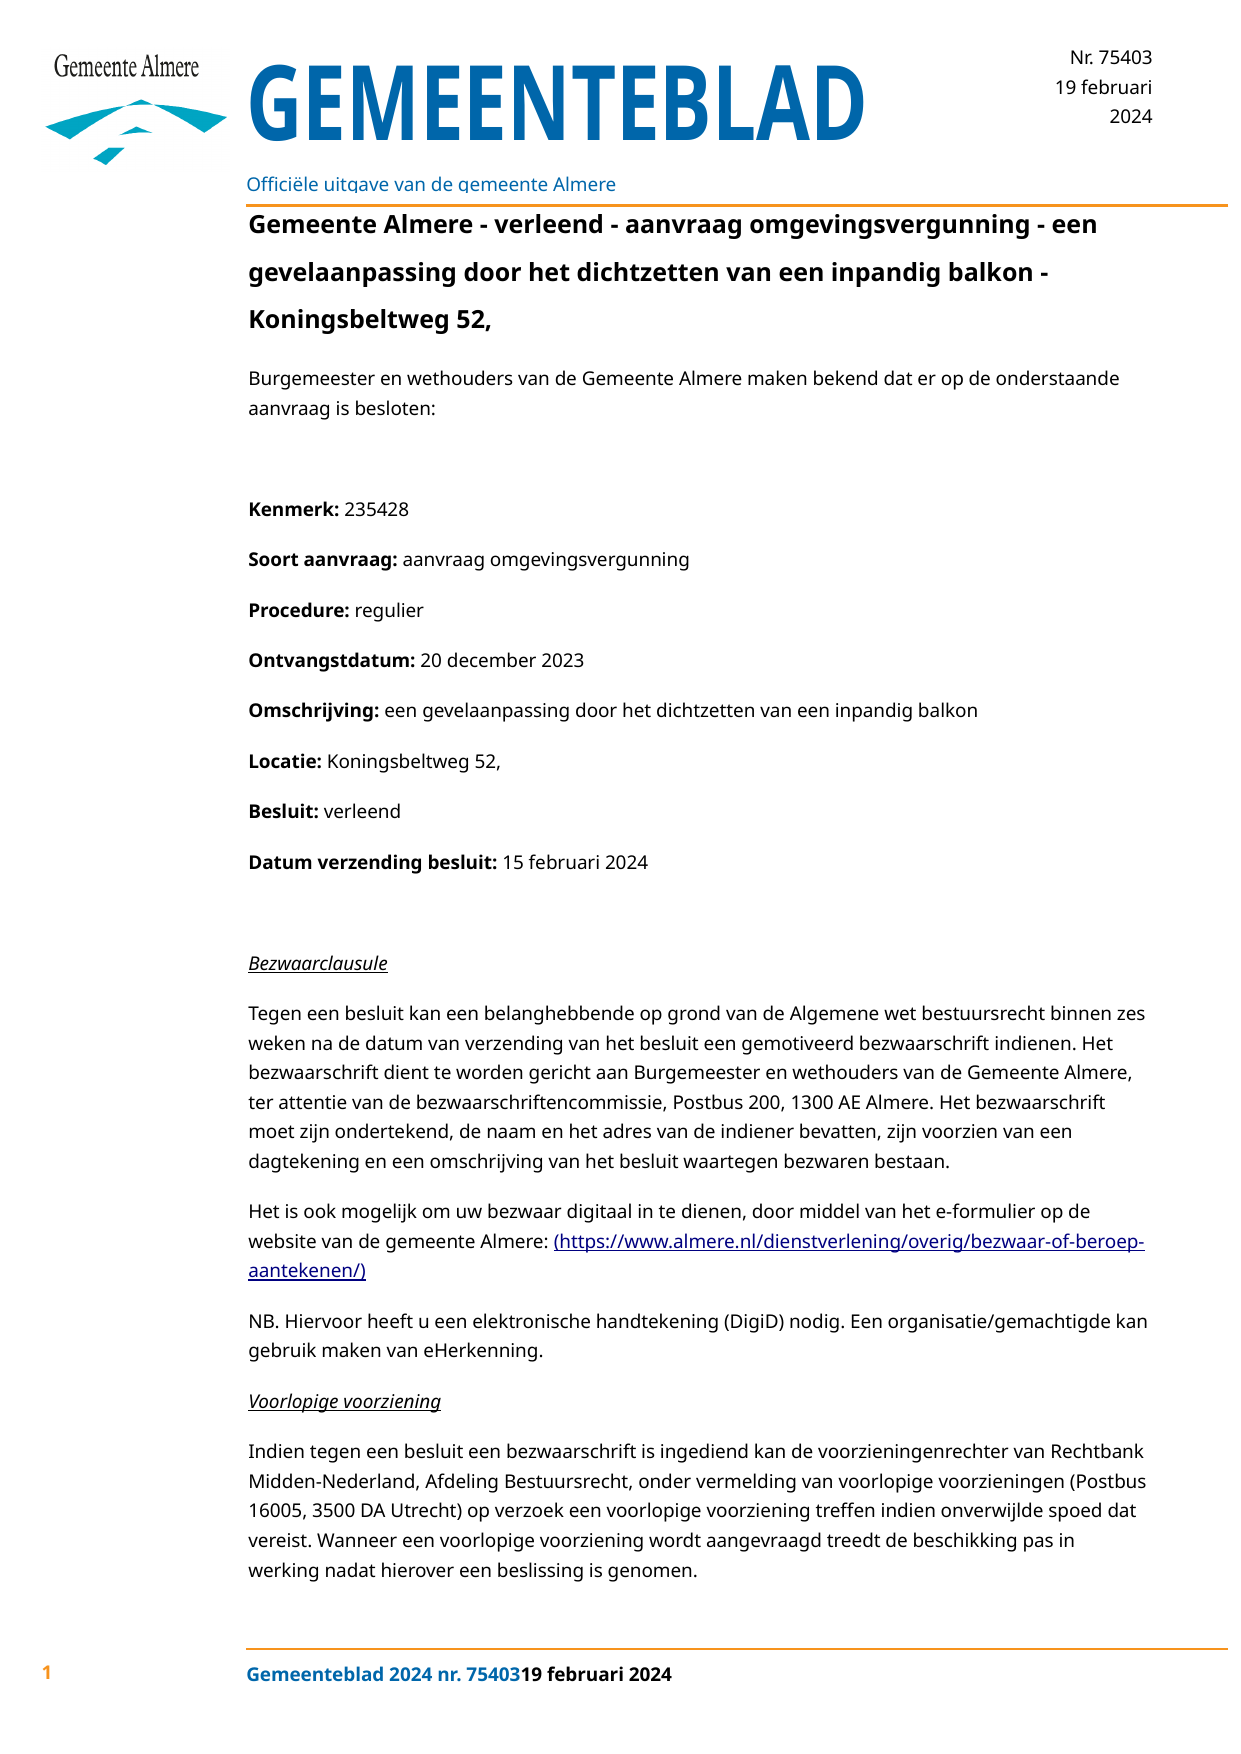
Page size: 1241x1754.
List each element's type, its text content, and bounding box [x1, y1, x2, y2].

text Procedure: regulier [248, 597, 1152, 622]
text Het is ook mogelijk om uw bezwaar digitaal in te dienen, door middel van het e-formulier op de website van de gemeente Almere: (https://www.almere.nl/dienstverlening/overig/bezwaar-of-beroep-aantekenen/) [248, 1198, 1152, 1283]
text Datum verzending besluit: 15 februari 2024 [248, 849, 1152, 874]
text Locatie: Koningsbeltweg 52, [248, 748, 1152, 774]
picture [41, 47, 231, 172]
text Besluit: verleend [248, 798, 1152, 824]
text Tegen een besluit kan een belanghebbende op grond van de Algemene wet bestuursrecht binnen zes weken na de datum van verzending van het besluit een gemotiveerd bezwaarschrift indienen. Het bezwaarschrift dient te worden gericht aan Burgemeester en wethouders van de Gemeente Almere, ter attentie van de bezwaarschriftencommissie, Postbus 200, 1300 AE Almere. Het bezwaarschrift moet zijn ondertekend, de naam en het adres van de indiener bevatten, zijn voorzien van een dagtekening en een omschrijving van het besluit waartegen bezwaren bestaan. [248, 1000, 1152, 1174]
text Burgemeester en wethouders van de Gemeente Almere maken bekend dat er op de onderstaande aanvraag is besloten: [248, 366, 1152, 421]
text Soort aanvraag: aanvraag omgevingsvergunning [248, 546, 1152, 572]
text Gemeente Almere - verleend - aanvraag omgevingsvergunning - een gevelaanpassing door het dichtzetten van een inpandig balkon - Koningsbeltweg 52, [248, 207, 1152, 336]
text NB. Hiervoor heeft u een elektronische handtekening (DigiD) nodig. Een organisatie/gemachtigde kan gebruik maken van eHerkenning. [248, 1308, 1152, 1363]
text Ontvangstdatum: 20 december 2023 [248, 647, 1152, 673]
text Indien tegen een besluit een bezwaarschrift is ingediend kan de voorzieningenrechter van Rechtbank Midden-Nederland, Afdeling Bestuursrecht, onder vermelding van voorlopige voorzieningen (Postbus 16005, 3500 DA Utrecht) op verzoek een voorlopige voorziening treffen indien onverwijlde spoed dat vereist. Wanneer een voorlopige voorziening wordt aangevraagd treedt de beschikking pas in werking nadat hierover een beslissing is genomen. [248, 1438, 1152, 1582]
text Bezwaarclausule [248, 950, 1152, 975]
text Omschrijving: een gevelaanpassing door het dichtzetten van een inpandig balkon [248, 698, 1152, 723]
text Kenmerk: 235428 [248, 496, 1152, 522]
text Voorlopige voorziening [248, 1388, 1152, 1414]
